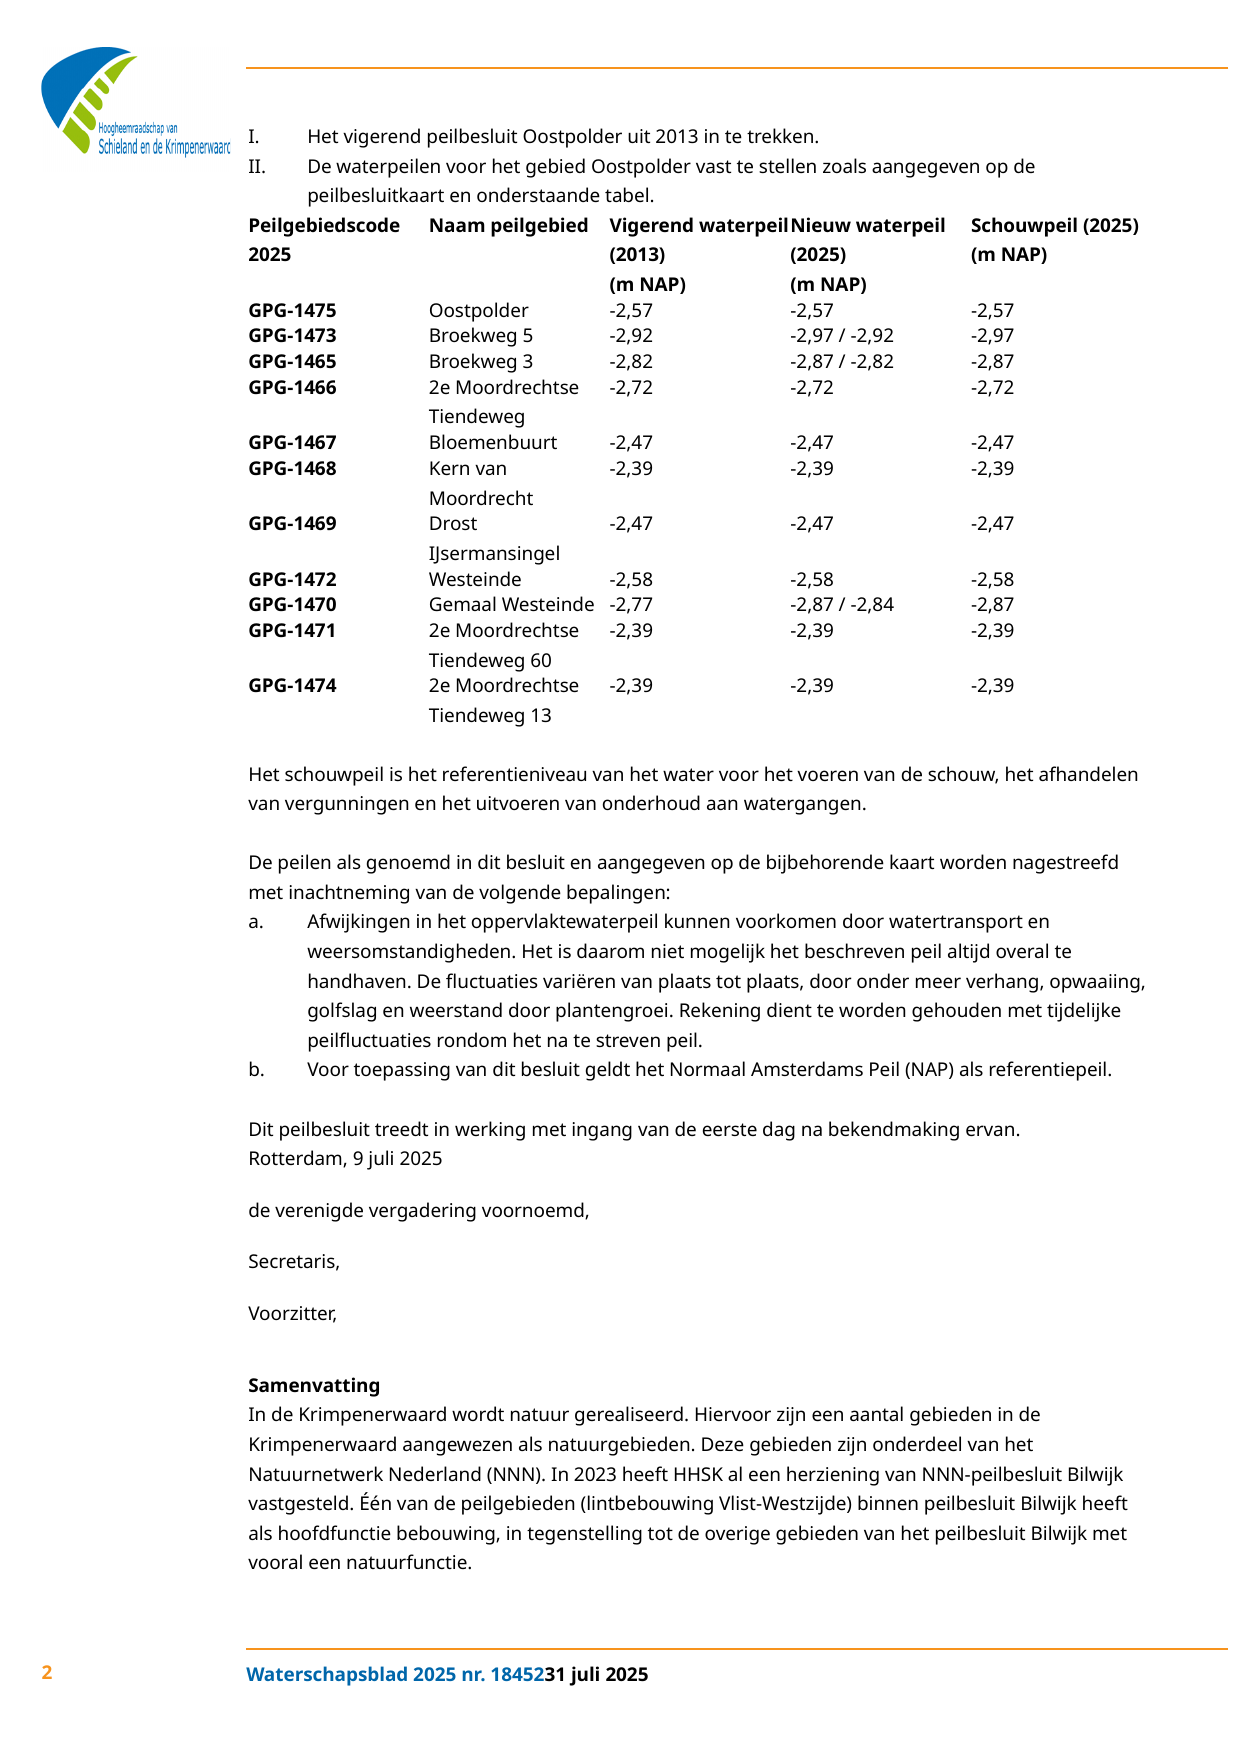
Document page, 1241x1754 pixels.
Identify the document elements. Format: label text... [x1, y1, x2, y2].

table_cell -2,39 [609, 455, 790, 511]
list Afwijkingen in het oppervlaktewaterpeil kunnen voorkomen door watertransport en weersomstandigheden. Het is daarom niet mogelijk het beschreven peil altijd overal te handhaven. De fluctuaties variëren van plaats tot plaats, door onder meer verhang, opwaaiing, golfslag en weerstand door plantengroei. Rekening dient te worden gehouden met tijdelijke peilfluctuaties rondom het na te streven peil. [248, 909, 1152, 1053]
table_cell -2,39 [790, 455, 971, 511]
table_cell -2,72 [971, 374, 1152, 429]
text Rotterdam, 9 juli 2025 [248, 1145, 1152, 1171]
text Secretaris, [248, 1248, 1152, 1274]
table_cell GPG-1470 [248, 592, 429, 617]
table_cell -2,57 [790, 297, 971, 323]
table_cell -2,97 / -2,92 [790, 323, 971, 348]
table_cell GPG-1475 [248, 297, 429, 323]
table_cell -2,58 [790, 566, 971, 592]
table_cell -2,58 [971, 566, 1152, 592]
table_cell 2e Moordrechtse Tiendeweg 13 [429, 673, 609, 728]
table_cell -2,57 [971, 297, 1152, 323]
table_header Schouwpeil (2025) (m NAP) [971, 212, 1152, 297]
table_cell GPG-1466 [248, 374, 429, 429]
table_cell -2,87 / -2,84 [790, 592, 971, 617]
table_cell Bloemenbuurt [429, 430, 609, 455]
table_cell GPG-1465 [248, 349, 429, 374]
text Samenvatting [248, 1372, 1152, 1398]
table_cell GPG-1472 [248, 566, 429, 592]
table_cell -2,92 [609, 323, 790, 348]
table_cell GPG-1474 [248, 673, 429, 728]
table_cell -2,39 [609, 673, 790, 728]
table_cell -2,87 [971, 592, 1152, 617]
table_header Vigerend waterpeil (2013) (m NAP) [609, 212, 790, 297]
table_header Peilgebiedscode 2025 [248, 212, 429, 297]
table_header Naam peilgebied [429, 212, 609, 297]
table_cell Westeinde [429, 566, 609, 592]
table_cell -2,39 [790, 673, 971, 728]
list Voor toepassing van dit besluit geldt het Normaal Amsterdams Peil (NAP) als referentiepeil. [248, 1057, 1152, 1082]
list Het vigerend peilbesluit Oostpolder uit 2013 in te trekken. [248, 123, 1152, 149]
table_cell GPG-1473 [248, 323, 429, 348]
table_cell Broekweg 5 [429, 323, 609, 348]
table_cell 2e Moordrechtse Tiendeweg 60 [429, 617, 609, 673]
table_cell -2,58 [609, 566, 790, 592]
text De peilen als genoemd in dit besluit en aangegeven op de bijbehorende kaart worden nagestreefd met inachtneming van de volgende bepalingen: [248, 849, 1152, 905]
table_cell -2,47 [609, 430, 790, 455]
table_cell -2,39 [609, 617, 790, 673]
table_cell GPG-1467 [248, 430, 429, 455]
table_cell -2,47 [971, 430, 1152, 455]
table_cell Drost IJsermansingel [429, 511, 609, 566]
text Dit peilbesluit treedt in werking met ingang van de eerste dag na bekendmaking ervan. [248, 1116, 1152, 1141]
table_cell -2,47 [790, 430, 971, 455]
text In de Krimpenerwaard wordt natuur gerealiseerd. Hiervoor zijn een aantal gebieden in de Krimpenerwaard aangewezen als natuurgebieden. Deze gebieden zijn onderdeel van het Natuurnetwerk Nederland (NNN). In 2023 heeft HHSK al een herziening van NNN-peilbesluit Bilwijk vastgesteld. Één van de peilgebieden (lintbebouwing Vlist-Westzijde) binnen peilbesluit Bilwijk heeft als hoofdfunctie bebouwing, in tegenstelling tot de overige gebieden van het peilbesluit Bilwijk met vooral een natuurfunctie. [248, 1402, 1152, 1575]
table_cell -2,87 [971, 349, 1152, 374]
list De waterpeilen voor het gebied Oostpolder vast te stellen zoals aangegeven op de peilbesluitkaart en onderstaande tabel. [248, 153, 1152, 208]
table_cell Gemaal Westeinde [429, 592, 609, 617]
picture [41, 47, 231, 172]
table_cell -2,47 [971, 511, 1152, 566]
table_cell -2,87 / -2,82 [790, 349, 971, 374]
text de verenigde vergadering voornoemd, [248, 1197, 1152, 1222]
text Het schouwpeil is het referentieniveau van het water voor het voeren van de schouw, het afhandelen van vergunningen en het uitvoeren van onderhoud aan watergangen. [248, 761, 1152, 816]
table_cell -2,72 [609, 374, 790, 429]
text Voorzitter, [248, 1300, 1152, 1325]
table_cell GPG-1469 [248, 511, 429, 566]
table_cell -2,39 [971, 617, 1152, 673]
table_cell Kern van Moordrecht [429, 455, 609, 511]
table_header Nieuw waterpeil (2025) (m NAP) [790, 212, 971, 297]
table_cell GPG-1468 [248, 455, 429, 511]
table_cell Broekweg 3 [429, 349, 609, 374]
table_cell Oostpolder [429, 297, 609, 323]
table_cell -2,97 [971, 323, 1152, 348]
table_cell -2,47 [790, 511, 971, 566]
table_cell -2,82 [609, 349, 790, 374]
table_cell GPG-1471 [248, 617, 429, 673]
table_cell -2,57 [609, 297, 790, 323]
table_cell -2,77 [609, 592, 790, 617]
table_cell -2,39 [971, 673, 1152, 728]
table_cell -2,47 [609, 511, 790, 566]
table_cell -2,72 [790, 374, 971, 429]
table_cell -2,39 [971, 455, 1152, 511]
table_cell 2e Moordrechtse Tiendeweg [429, 374, 609, 429]
table_cell -2,39 [790, 617, 971, 673]
